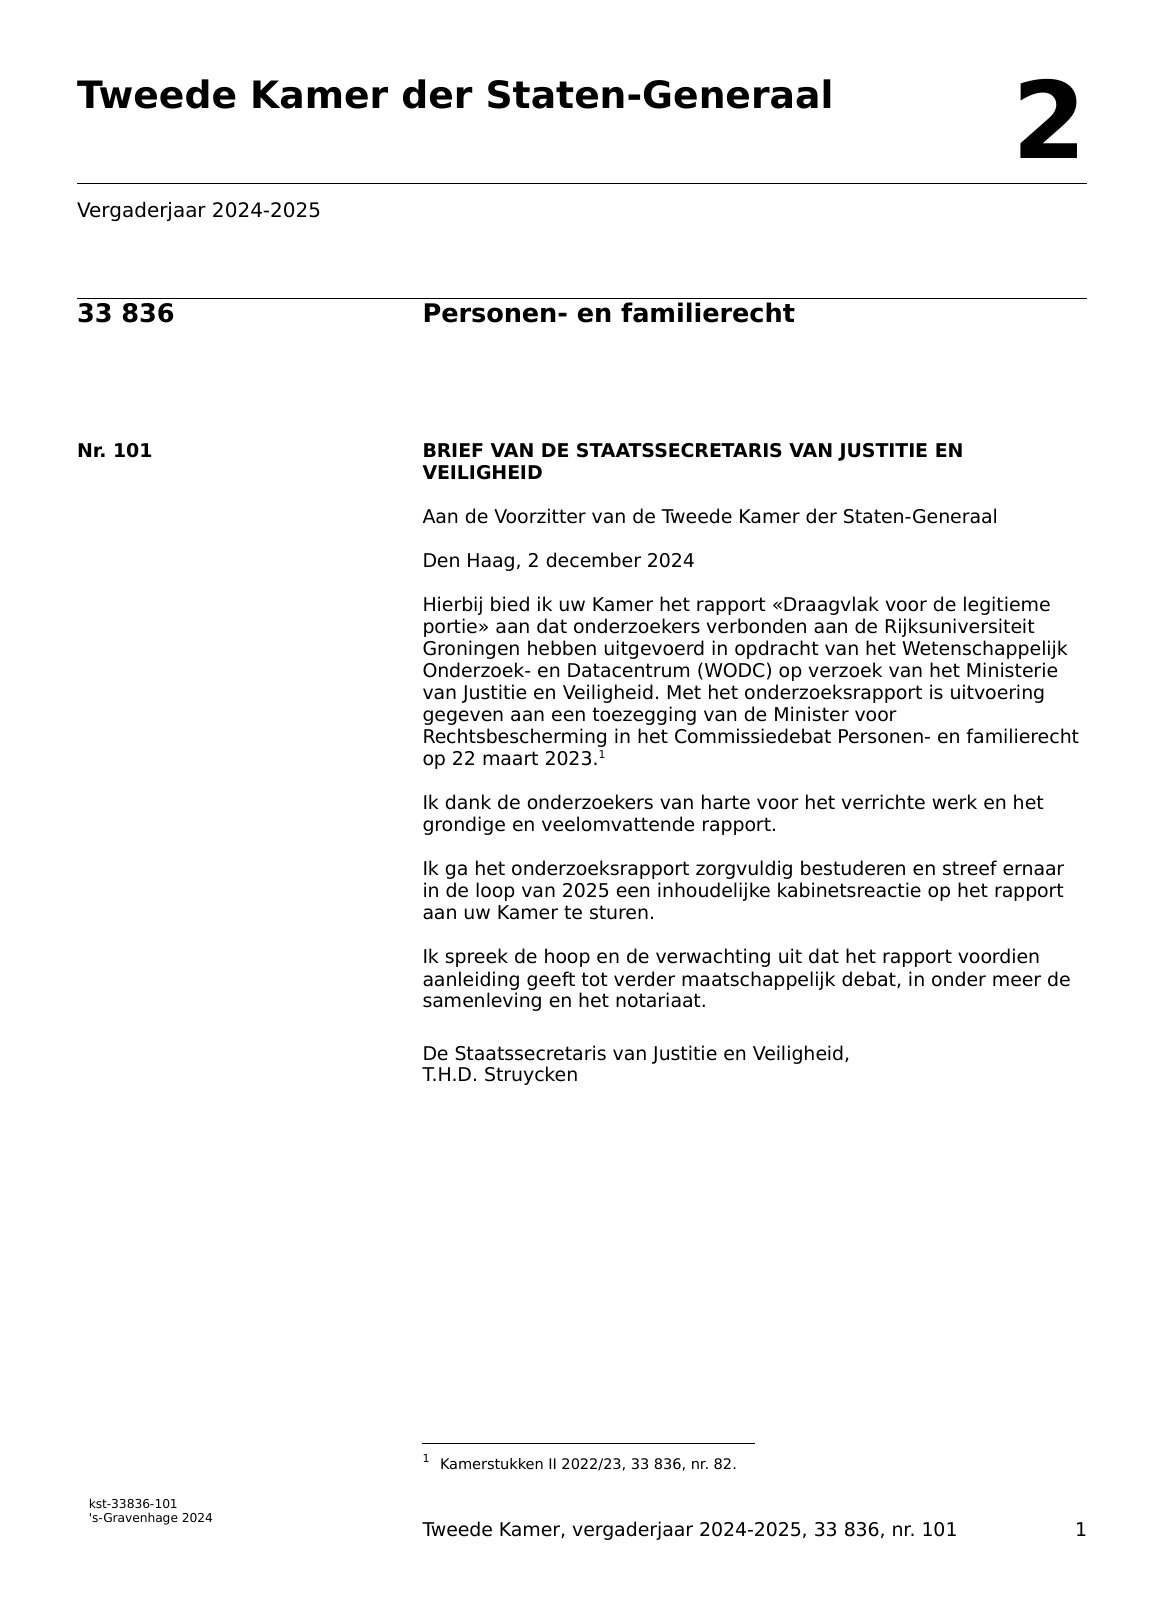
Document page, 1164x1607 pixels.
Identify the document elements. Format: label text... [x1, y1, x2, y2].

subtitle Nr. 101 BRIEF VAN DE STAATSSECRETARIS VAN JUSTITIE EN VEILIGHEID [77, 440, 1087, 484]
table_cell Vergaderjaar 2024-2025 [77, 184, 1087, 298]
text Ik dank de onderzoekers van harte voor het verrichte werk en het grondige en veelomvattende rapport. [422, 792, 1087, 836]
text Hierbij bied ik uw Kamer het rapport «Draagvlak voor de legitieme portie» aan dat onderzoekers verbonden aan de Rijksuniversiteit Groningen hebben uitgevoerd in opdracht van het Wetenschappelijk Onderzoek- en Datacentrum (WODC) op verzoek van het Ministerie van Justitie en Veiligheid. Met het onderzoeksrapport is uitvoering gegeven aan een toezegging van de Minister voor Rechtsbescherming in het Commissiedebat Personen- en familierecht op 22 maart 2023. [422, 594, 1087, 770]
text 's-Gravenhage 2024 [88, 1511, 323, 1525]
text Ik ga het onderzoeksrapport zorgvuldig bestuderen en streef ernaar in de loop van 2025 een inhoudelijke kabinetsreactie op het rapport aan uw Kamer te sturen. [422, 858, 1087, 924]
text Den Haag, 2 december 2024 [422, 550, 1087, 572]
table_header Tweede Kamer der Staten-Generaal [77, 59, 886, 183]
subtitle 33 836 Personen- en familierecht [77, 299, 1087, 329]
table_header 2 [886, 59, 1087, 183]
text Aan de Voorzitter van de Tweede Kamer der Staten-Generaal [422, 506, 1087, 528]
text Kamerstukken II 2022/23, 33 836, nr. 82. [422, 1452, 1087, 1474]
text De Staatssecretaris van Justitie en Veiligheid, T.H.D. Struycken [422, 1042, 1087, 1086]
text Ik spreek de hoop en de verwachting uit dat het rapport voordien aanleiding geeft tot verder maatschappelijk debat, in onder meer de samenleving en het notariaat. [422, 946, 1087, 1012]
text kst-33836-101 [88, 1497, 323, 1511]
